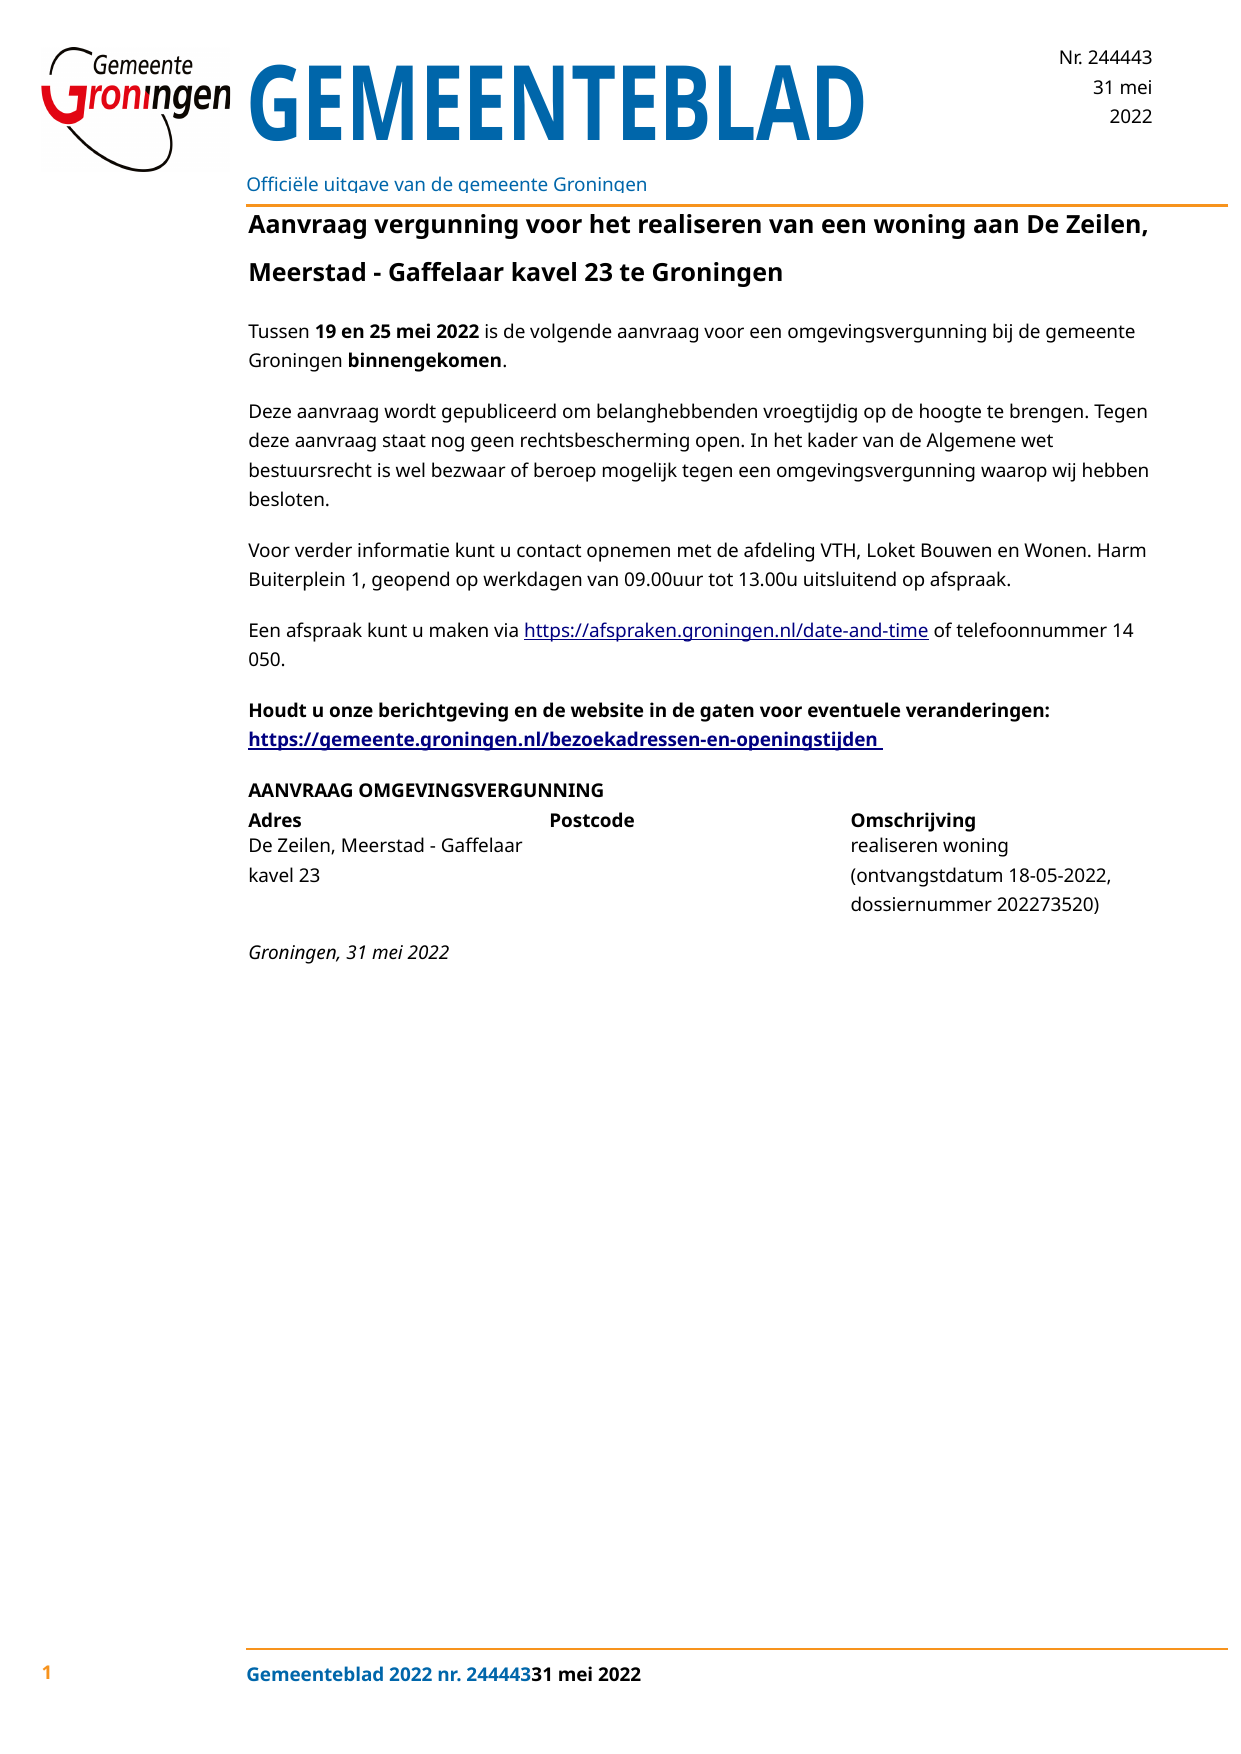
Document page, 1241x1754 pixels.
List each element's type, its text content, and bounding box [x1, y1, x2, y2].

table_header Postcode [549, 807, 850, 832]
table_cell [549, 833, 850, 917]
text Tussen 19 en 25 mei 2022 is de volgende aanvraag voor een omgevingsvergunning bij de gemeente Groningen binnengekomen. [248, 318, 1152, 373]
table_cell realiseren woning (ontvangstdatum 18-05-2022, dossiernummer 202273520) [850, 833, 1152, 917]
text Een afspraak kunt u maken via https://afspraken.groningen.nl/date-and-time of telefoonnummer 14 050. [248, 617, 1152, 672]
text Voor verder informatie kunt u contact opnemen met de afdeling VTH, Loket Bouwen en Wonen. Harm Buiterplein 1, geopend op werkdagen van 09.00uur tot 13.00u uitsluitend op afspraak. [248, 537, 1152, 592]
text Aanvraag vergunning voor het realiseren van een woning aan De Zeilen, Meerstad - Gaffelaar kavel 23 te Groningen [248, 207, 1152, 288]
picture [41, 47, 231, 172]
text Houdt u onze berichtgeving en de website in de gaten voor eventuele veranderingen: https://gemeente.groningen.nl/bezoekadressen-en-openingstijden [248, 697, 1152, 752]
table_header Adres [248, 807, 549, 832]
text Deze aanvraag wordt gepubliceerd om belanghebbenden vroegtijdig op de hoogte te brengen. Tegen deze aanvraag staat nog geen rechtsbescherming open. In het kader van de Algemene wet bestuursrecht is wel bezwaar of beroep mogelijk tegen een omgevingsvergunning waarop wij hebben besloten. [248, 398, 1152, 512]
text AANVRAAG OMGEVINGSVERGUNNING [248, 777, 1152, 803]
table_header Omschrijving [850, 807, 1152, 832]
text Groningen, 31 mei 2022 [248, 939, 1152, 964]
table_cell De Zeilen, Meerstad - Gaffelaar kavel 23 [248, 833, 549, 917]
